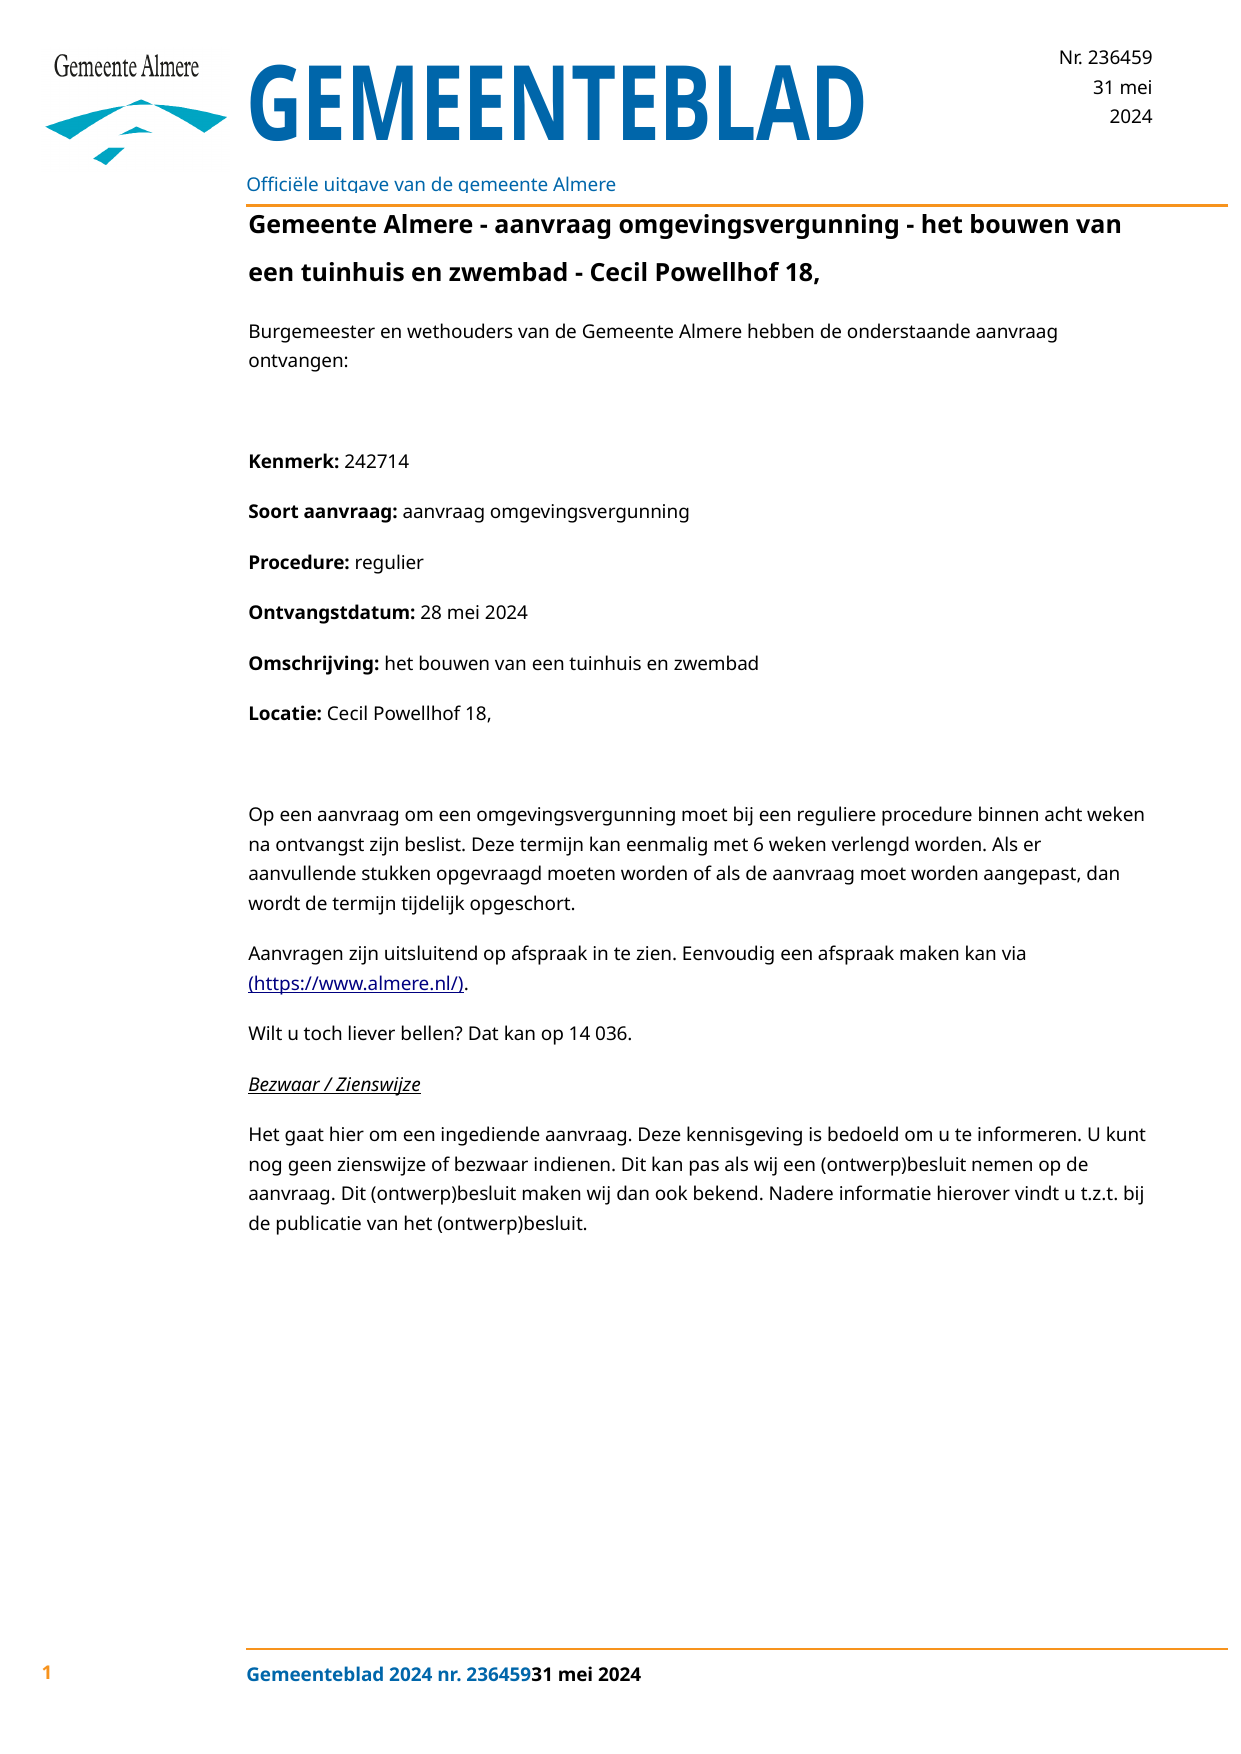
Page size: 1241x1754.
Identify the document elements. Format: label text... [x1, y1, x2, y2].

text Bezwaar / Zienswijze [248, 1071, 1152, 1097]
text Gemeente Almere - aanvraag omgevingsvergunning - het bouwen van een tuinhuis en zwembad - Cecil Powellhof 18, [248, 207, 1152, 288]
text Aanvragen zijn uitsluitend op afspraak in te zien. Eenvoudig een afspraak maken kan via (https://www.almere.nl/). [248, 940, 1152, 996]
text Kenmerk: 242714 [248, 448, 1152, 474]
text Ontvangstdatum: 28 mei 2024 [248, 599, 1152, 625]
text Het gaat hier om een ingediende aanvraag. Deze kennisgeving is bedoeld om u te informeren. U kunt nog geen zienswijze of bezwaar indienen. Dit kan pas als wij een (ontwerp)besluit nemen op de aanvraag. Dit (ontwerp)besluit maken wij dan ook bekend. Nadere informatie hierover vindt u t.z.t. bij de publicatie van het (ontwerp)besluit. [248, 1121, 1152, 1236]
text Wilt u toch liever bellen? Dat kan op 14 036. [248, 1020, 1152, 1046]
text Burgemeester en wethouders van de Gemeente Almere hebben de onderstaande aanvraag ontvangen: [248, 318, 1152, 373]
text Locatie: Cecil Powellhof 18, [248, 700, 1152, 726]
text Omschrijving: het bouwen van een tuinhuis en zwembad [248, 650, 1152, 676]
text Op een aanvraag om een omgevingsvergunning moet bij een reguliere procedure binnen acht weken na ontvangst zijn beslist. Deze termijn kan eenmalig met 6 weken verlengd worden. Als er aanvullende stukken opgevraagd moeten worden of als de aanvraag moet worden aangepast, dan wordt de termijn tijdelijk opgeschort. [248, 801, 1152, 916]
picture [41, 47, 231, 172]
text Soort aanvraag: aanvraag omgevingsvergunning [248, 499, 1152, 524]
text Procedure: regulier [248, 549, 1152, 575]
